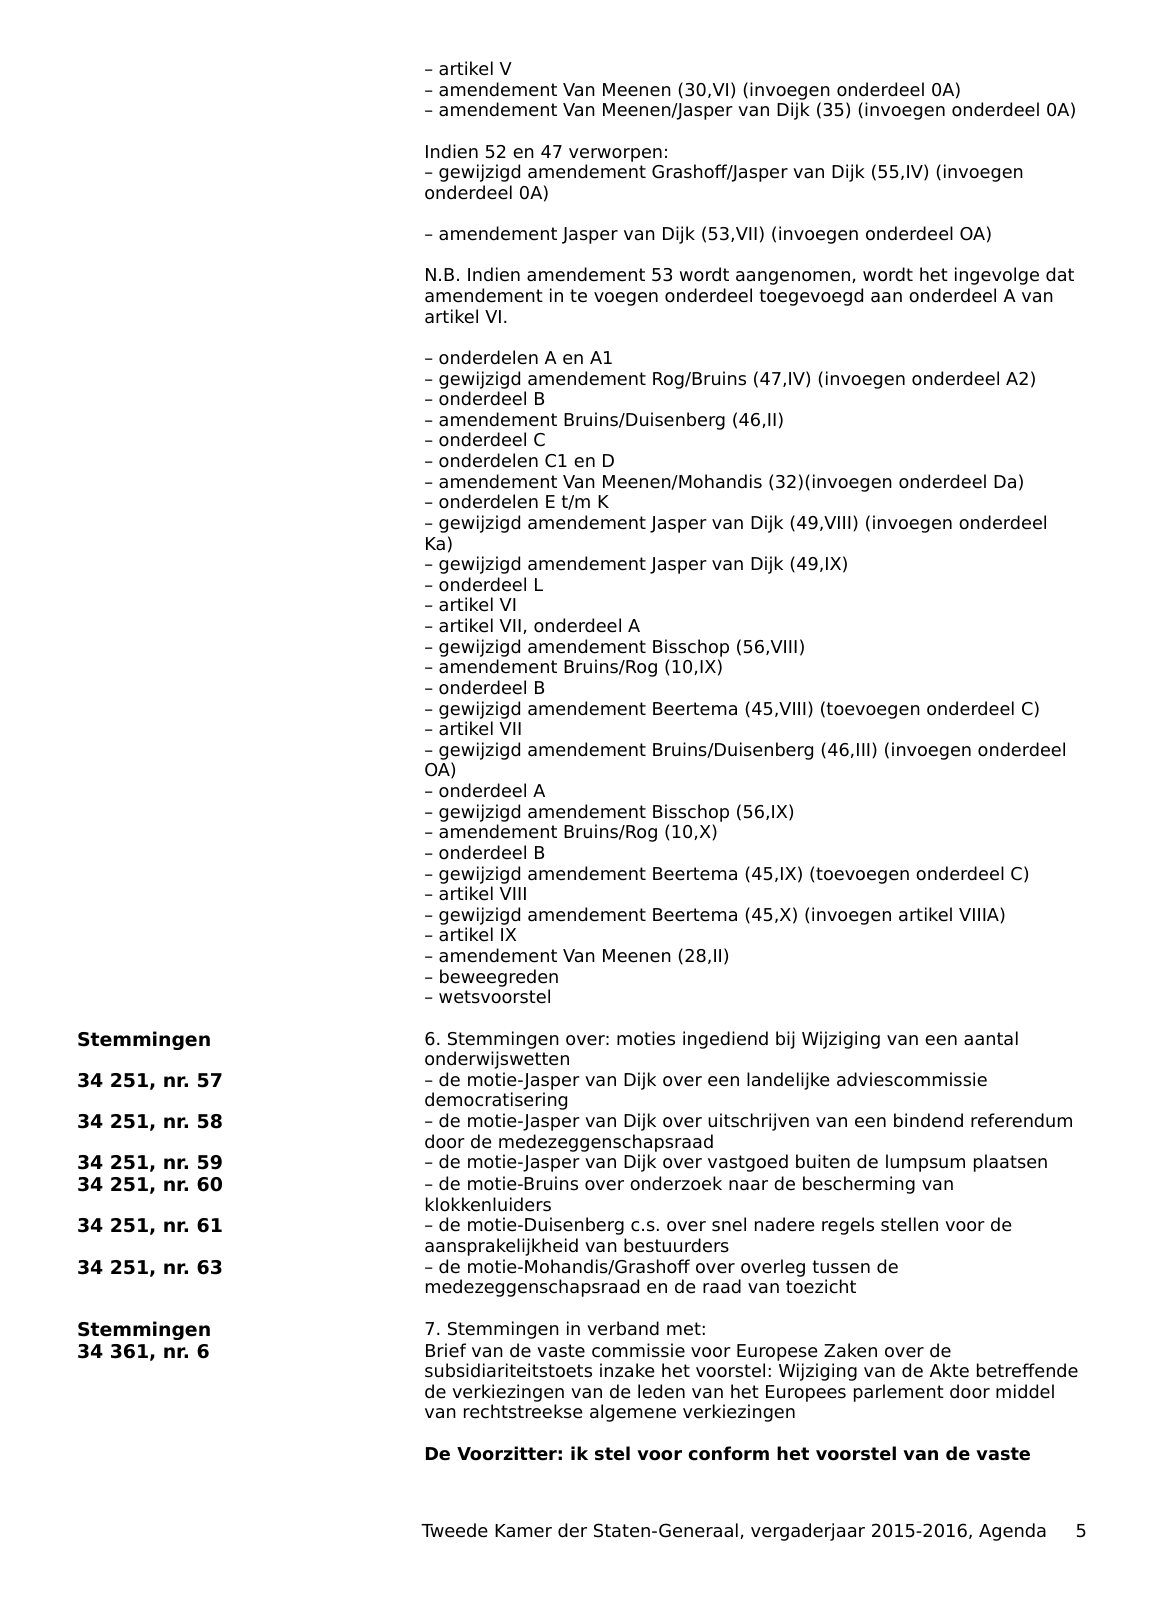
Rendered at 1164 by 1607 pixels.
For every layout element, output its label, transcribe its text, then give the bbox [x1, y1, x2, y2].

table_cell – onderdeel B [418, 678, 1087, 698]
table_cell [77, 389, 401, 410]
table_cell [401, 265, 418, 327]
table_cell [418, 1008, 1087, 1028]
table_cell – onderdelen E t/m K [418, 492, 1087, 513]
table_cell [401, 1070, 418, 1111]
table_cell – onderdeel A [418, 781, 1087, 802]
table_cell – artikel IX [418, 925, 1087, 946]
table_cell – amendement Van Meenen/Jasper van Dijk (35) (invoegen onderdeel 0A) [418, 100, 1087, 121]
table_cell [77, 719, 401, 740]
table_cell [401, 513, 418, 554]
table_cell [77, 245, 401, 265]
table_cell [401, 348, 418, 368]
table_cell [401, 1215, 418, 1257]
table_cell Stemmingen [77, 1319, 401, 1341]
table_cell [77, 637, 401, 657]
table_cell [77, 864, 401, 884]
table_cell [77, 100, 401, 121]
table_cell [401, 492, 418, 513]
table_cell – gewijzigd amendement Beertema (45,VIII) (toevoegen onderdeel C) [418, 699, 1087, 719]
table_cell [77, 678, 401, 698]
table_cell – artikel VI [418, 595, 1087, 616]
table_cell – amendement Bruins/Duisenberg (46,II) [418, 410, 1087, 430]
table_cell [401, 245, 418, 265]
table_cell [77, 802, 401, 822]
table_cell [77, 925, 401, 946]
table_cell [77, 513, 401, 554]
table_cell [401, 1423, 418, 1444]
table_cell – onderdeel B [418, 843, 1087, 863]
table_cell Brief van de vaste commissie voor Europese Zaken over de subsidiariteitstoets inzake het voorstel: Wijziging van de Akte betreffende de verkiezingen van de leden van het Europees parlement door middel van rechtstreekse algemene verkiezingen [418, 1341, 1087, 1423]
table_cell [77, 1423, 401, 1444]
table_cell [77, 843, 401, 863]
table_cell [401, 967, 418, 987]
table_cell [401, 1008, 418, 1028]
table_cell 34 251, nr. 63 [77, 1257, 401, 1298]
table_cell [77, 224, 401, 245]
table_cell [401, 451, 418, 472]
table_cell [77, 946, 401, 967]
table_cell [77, 369, 401, 389]
table_cell [77, 410, 401, 430]
table_cell [77, 595, 401, 616]
table_cell [401, 389, 418, 410]
table_cell N.B. Indien amendement 53 wordt aangenomen, wordt het ingevolge dat amendement in te voegen onderdeel toegevoegd aan onderdeel A van artikel VI. [418, 265, 1087, 327]
table_cell [77, 265, 401, 327]
table_cell [77, 1008, 401, 1028]
table_cell [401, 637, 418, 657]
table_cell [77, 162, 401, 203]
table_cell – de motie-Mohandis/Grashoff over overleg tussen de medezeggenschapsraad en de raad van toezicht [418, 1257, 1087, 1298]
table_cell [77, 472, 401, 492]
table_cell [401, 80, 418, 100]
table_cell – artikel V [418, 59, 1087, 80]
table_cell [77, 1444, 401, 1464]
table_cell [77, 781, 401, 802]
table_cell – artikel VII [418, 719, 1087, 740]
table_cell [77, 740, 401, 781]
table_cell [401, 1298, 418, 1318]
table_cell [418, 327, 1087, 348]
table_cell [401, 554, 418, 575]
table_cell [401, 575, 418, 595]
table_cell [401, 595, 418, 616]
table_cell [418, 121, 1087, 142]
table_cell 34 251, nr. 57 [77, 1070, 401, 1111]
table_cell [77, 430, 401, 451]
table_cell [401, 946, 418, 967]
table_cell [401, 1029, 418, 1070]
table_cell [401, 781, 418, 802]
table_cell [401, 987, 418, 1008]
table_cell [401, 822, 418, 843]
table_cell [77, 348, 401, 368]
table_cell 34 251, nr. 59 [77, 1152, 401, 1174]
table_cell [401, 59, 418, 80]
table_cell [401, 1174, 418, 1215]
table_cell [77, 554, 401, 575]
table_cell [77, 657, 401, 678]
table_cell – de motie-Jasper van Dijk over een landelijke adviescommissie democratisering [418, 1070, 1087, 1111]
table_cell [401, 1257, 418, 1298]
table_cell [401, 162, 418, 203]
table_cell – artikel VIII [418, 884, 1087, 905]
table_cell [77, 1298, 401, 1318]
table_cell [77, 905, 401, 925]
table_cell – amendement Van Meenen/Mohandis (32)(invoegen onderdeel Da) [418, 472, 1087, 492]
table_cell [401, 802, 418, 822]
table_cell – gewijzigd amendement Jasper van Dijk (49,IX) [418, 554, 1087, 575]
table_cell [401, 925, 418, 946]
table_cell [77, 59, 401, 80]
table_cell – onderdeel C [418, 430, 1087, 451]
table_cell [401, 864, 418, 884]
table_cell – amendement Bruins/Rog (10,X) [418, 822, 1087, 843]
table_cell – amendement Jasper van Dijk (53,VII) (invoegen onderdeel OA) [418, 224, 1087, 245]
table_cell [77, 884, 401, 905]
table_cell [401, 1111, 418, 1152]
table_cell – gewijzigd amendement Grashoff/Jasper van Dijk (55,IV) (invoegen onderdeel 0A) [418, 162, 1087, 203]
table_cell [77, 451, 401, 472]
table_cell [401, 616, 418, 637]
table_cell [418, 245, 1087, 265]
table_cell 6. Stemmingen over: moties ingediend bij Wijziging van een aantal onderwijswetten [418, 1029, 1087, 1070]
table_cell [401, 1341, 418, 1423]
table_cell [77, 987, 401, 1008]
table_cell 34 251, nr. 60 [77, 1174, 401, 1215]
table_cell De Voorzitter: ik stel voor conform het voorstel van de vaste [418, 1444, 1087, 1464]
table_cell – gewijzigd amendement Bruins/Duisenberg (46,III) (invoegen onderdeel OA) [418, 740, 1087, 781]
table_cell – beweegreden [418, 967, 1087, 987]
table_cell [401, 224, 418, 245]
table_cell – artikel VII, onderdeel A [418, 616, 1087, 637]
table_cell [77, 80, 401, 100]
table_cell – gewijzigd amendement Beertema (45,X) (invoegen artikel VIIIA) [418, 905, 1087, 925]
table_cell Indien 52 en 47 verworpen: [418, 142, 1087, 162]
table_cell [401, 142, 418, 162]
table_cell [77, 616, 401, 637]
table_cell – gewijzigd amendement Bisschop (56,IX) [418, 802, 1087, 822]
table_cell 34 251, nr. 61 [77, 1215, 401, 1257]
table_cell [401, 740, 418, 781]
table_cell [401, 472, 418, 492]
table_cell [77, 575, 401, 595]
table_cell 34 361, nr. 6 [77, 1341, 401, 1423]
table_cell [401, 699, 418, 719]
table_cell [401, 905, 418, 925]
table_cell [77, 699, 401, 719]
table_cell [77, 121, 401, 142]
table_cell [77, 327, 401, 348]
table_cell – amendement Van Meenen (30,VI) (invoegen onderdeel 0A) [418, 80, 1087, 100]
table_cell [401, 843, 418, 863]
table_cell – gewijzigd amendement Bisschop (56,VIII) [418, 637, 1087, 657]
table_cell – onderdelen A en A1 [418, 348, 1087, 368]
table_cell 7. Stemmingen in verband met: [418, 1319, 1087, 1341]
table_cell [401, 410, 418, 430]
table_cell [401, 430, 418, 451]
table_cell [401, 1444, 418, 1464]
table_cell [401, 369, 418, 389]
table_cell [77, 204, 401, 224]
table_cell – de motie-Jasper van Dijk over vastgoed buiten de lumpsum plaatsen [418, 1152, 1087, 1174]
table_cell [77, 492, 401, 513]
table_cell – amendement Bruins/Rog (10,IX) [418, 657, 1087, 678]
table_cell – onderdelen C1 en D [418, 451, 1087, 472]
table_cell [401, 884, 418, 905]
table_cell [401, 121, 418, 142]
table_cell – de motie-Jasper van Dijk over uitschrijven van een bindend referendum door de medezeggenschapsraad [418, 1111, 1087, 1152]
table_cell – amendement Van Meenen (28,II) [418, 946, 1087, 967]
table_cell Stemmingen [77, 1029, 401, 1070]
table_cell [401, 204, 418, 224]
table_cell [418, 1298, 1087, 1318]
table_cell [77, 967, 401, 987]
table_cell [401, 1152, 418, 1174]
table_cell – gewijzigd amendement Jasper van Dijk (49,VIII) (invoegen onderdeel Ka) [418, 513, 1087, 554]
table_cell – onderdeel B [418, 389, 1087, 410]
table_cell 34 251, nr. 58 [77, 1111, 401, 1152]
table_cell [401, 1319, 418, 1341]
table_cell [401, 719, 418, 740]
table_cell [418, 1423, 1087, 1444]
table_cell [401, 678, 418, 698]
table_cell [401, 657, 418, 678]
table_cell – wetsvoorstel [418, 987, 1087, 1008]
table_cell [77, 822, 401, 843]
table_cell [401, 100, 418, 121]
table_cell [418, 204, 1087, 224]
table_cell [77, 142, 401, 162]
table_cell – onderdeel L [418, 575, 1087, 595]
table_cell – gewijzigd amendement Beertema (45,IX) (toevoegen onderdeel C) [418, 864, 1087, 884]
table_cell – de motie-Duisenberg c.s. over snel nadere regels stellen voor de aansprakelijkheid van bestuurders [418, 1215, 1087, 1257]
table_cell – de motie-Bruins over onderzoek naar de bescherming van klokkenluiders [418, 1174, 1087, 1215]
table_cell – gewijzigd amendement Rog/Bruins (47,IV) (invoegen onderdeel A2) [418, 369, 1087, 389]
table_cell [401, 327, 418, 348]
